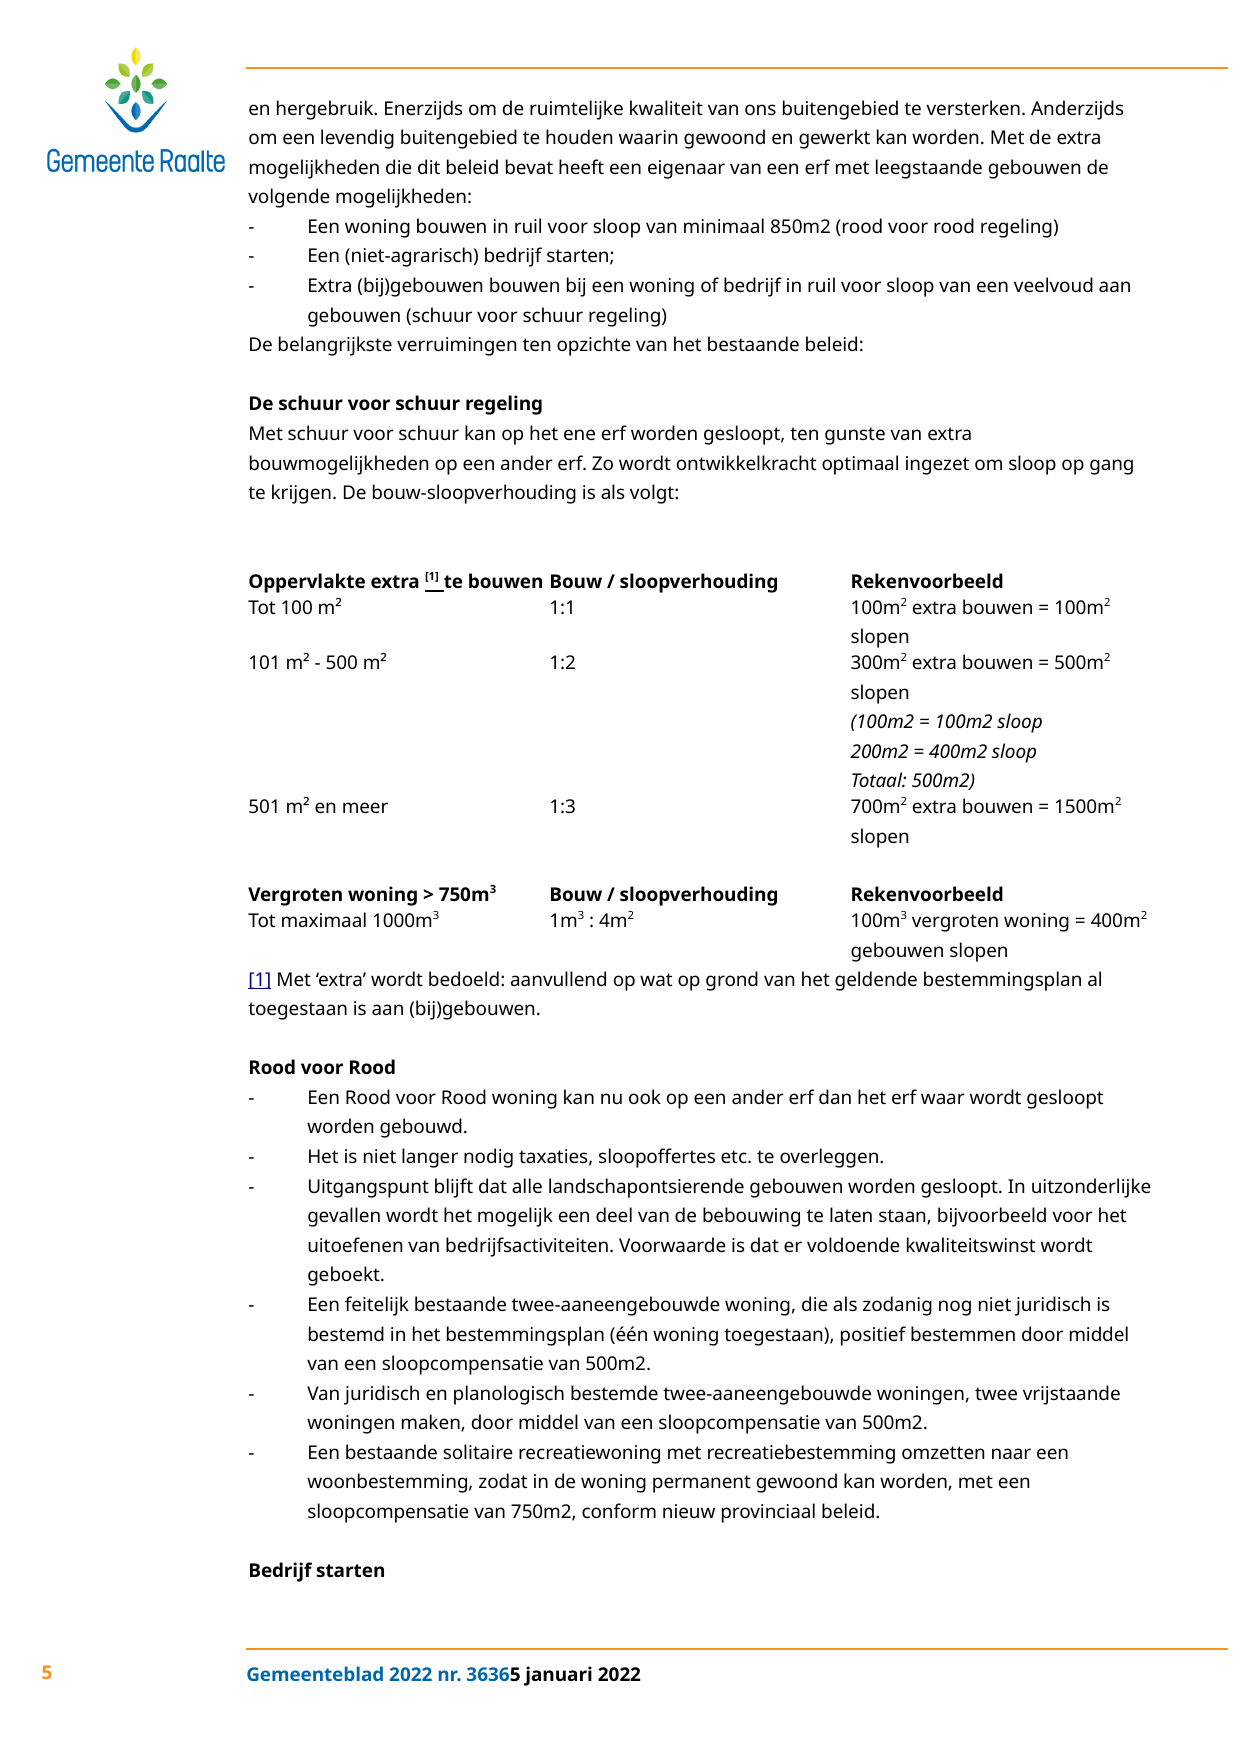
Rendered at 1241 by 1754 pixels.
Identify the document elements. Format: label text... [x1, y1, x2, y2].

list Uitgangspunt blijft dat alle landschapontsierende gebouwen worden gesloopt. In uitzonderlijke gevallen wordt het mogelijk een deel van de bebouwing te laten staan, bijvoorbeeld voor het uitoefenen van bedrijfsactiviteiten. Voorwaarde is dat er voldoende kwaliteitswinst wordt geboekt. [248, 1173, 1152, 1287]
list Extra (bij)gebouwen bouwen bij een woning of bedrijf in ruil voor sloop van een veelvoud aan gebouwen (schuur voor schuur regeling) [248, 272, 1152, 328]
table_cell 100m2 extra bouwen = 100m2 slopen [850, 594, 1152, 649]
text Bedrijf starten [248, 1557, 1152, 1583]
picture [41, 47, 231, 172]
table_header Bouw / sloopverhouding [549, 568, 850, 594]
table_cell 1:3 [549, 793, 850, 849]
text [1] Met ‘extra’ wordt bedoeld: aanvullend op wat op grond van het geldende bestemmingsplan al toegestaan is aan (bij)gebouwen. [248, 966, 1152, 1021]
table_cell Tot 100 m² [248, 594, 549, 649]
table_cell 101 m² - 500 m² [248, 649, 549, 793]
list Een bestaande solitaire recreatiewoning met recreatiebestemming omzetten naar een woonbestemming, zodat in de woning permanent gewoond kan worden, met een sloopcompensatie van 750m2, conform nieuw provinciaal beleid. [248, 1439, 1152, 1524]
list Een feitelijk bestaande twee-aaneengebouwde woning, die als zodanig nog niet juridisch is bestemd in het bestemmingsplan (één woning toegestaan), positief bestemmen door middel van een sloopcompensatie van 500m2. [248, 1291, 1152, 1376]
text Rood voor Rood [248, 1054, 1152, 1080]
table_cell Tot maximaal 1000m3 [248, 907, 549, 963]
list Het is niet langer nodig taxaties, sloopoffertes etc. te overleggen. [248, 1143, 1152, 1169]
text De schuur voor schuur regeling [248, 391, 1152, 416]
list Van juridisch en planologisch bestemde twee-aaneengebouwde woningen, twee vrijstaande woningen maken, door middel van een sloopcompensatie van 500m2. [248, 1380, 1152, 1435]
list Een woning bouwen in ruil voor sloop van minimaal 850m2 (rood voor rood regeling) [248, 213, 1152, 239]
table_cell 1:1 [549, 594, 850, 649]
table_header Bouw / sloopverhouding [549, 882, 850, 907]
table_cell 700m2 extra bouwen = 1500m2 slopen [850, 793, 1152, 849]
table_cell 1:2 [549, 649, 850, 793]
table_cell 300m2 extra bouwen = 500m2 slopen (100m2 = 100m2 sloop 200m2 = 400m2 sloop Totaal: 500m2) [850, 649, 1152, 793]
list Een Rood voor Rood woning kan nu ook op een ander erf dan het erf waar wordt gesloopt worden gebouwd. [248, 1084, 1152, 1139]
table_cell 100m3 vergroten woning = 400m2 gebouwen slopen [850, 907, 1152, 963]
table_cell 501 m² en meer [248, 793, 549, 849]
table_header Oppervlakte extra [1] te bouwen [248, 568, 549, 594]
text Met schuur voor schuur kan op het ene erf worden gesloopt, ten gunste van extra bouwmogelijkheden op een ander erf. Zo wordt ontwikkelkracht optimaal ingezet om sloop op gang te krijgen. De bouw-sloopverhouding is als volgt: [248, 420, 1152, 505]
text en hergebruik. Enerzijds om de ruimtelijke kwaliteit van ons buitengebied te versterken. Anderzijds om een levendig buitengebied te houden waarin gewoond en gewerkt kan worden. Met de extra mogelijkheden die dit beleid bevat heeft een eigenaar van een erf met leegstaande gebouwen de volgende mogelijkheden: [248, 95, 1152, 209]
table_cell 1m3 : 4m2 [549, 907, 850, 963]
table_header Rekenvoorbeeld [850, 568, 1152, 594]
table_header Rekenvoorbeeld [850, 882, 1152, 907]
list Een (niet-agrarisch) bedrijf starten; [248, 243, 1152, 268]
text De belangrijkste verruimingen ten opzichte van het bestaande beleid: [248, 331, 1152, 357]
table_header Vergroten woning > 750m3 [248, 882, 549, 907]
